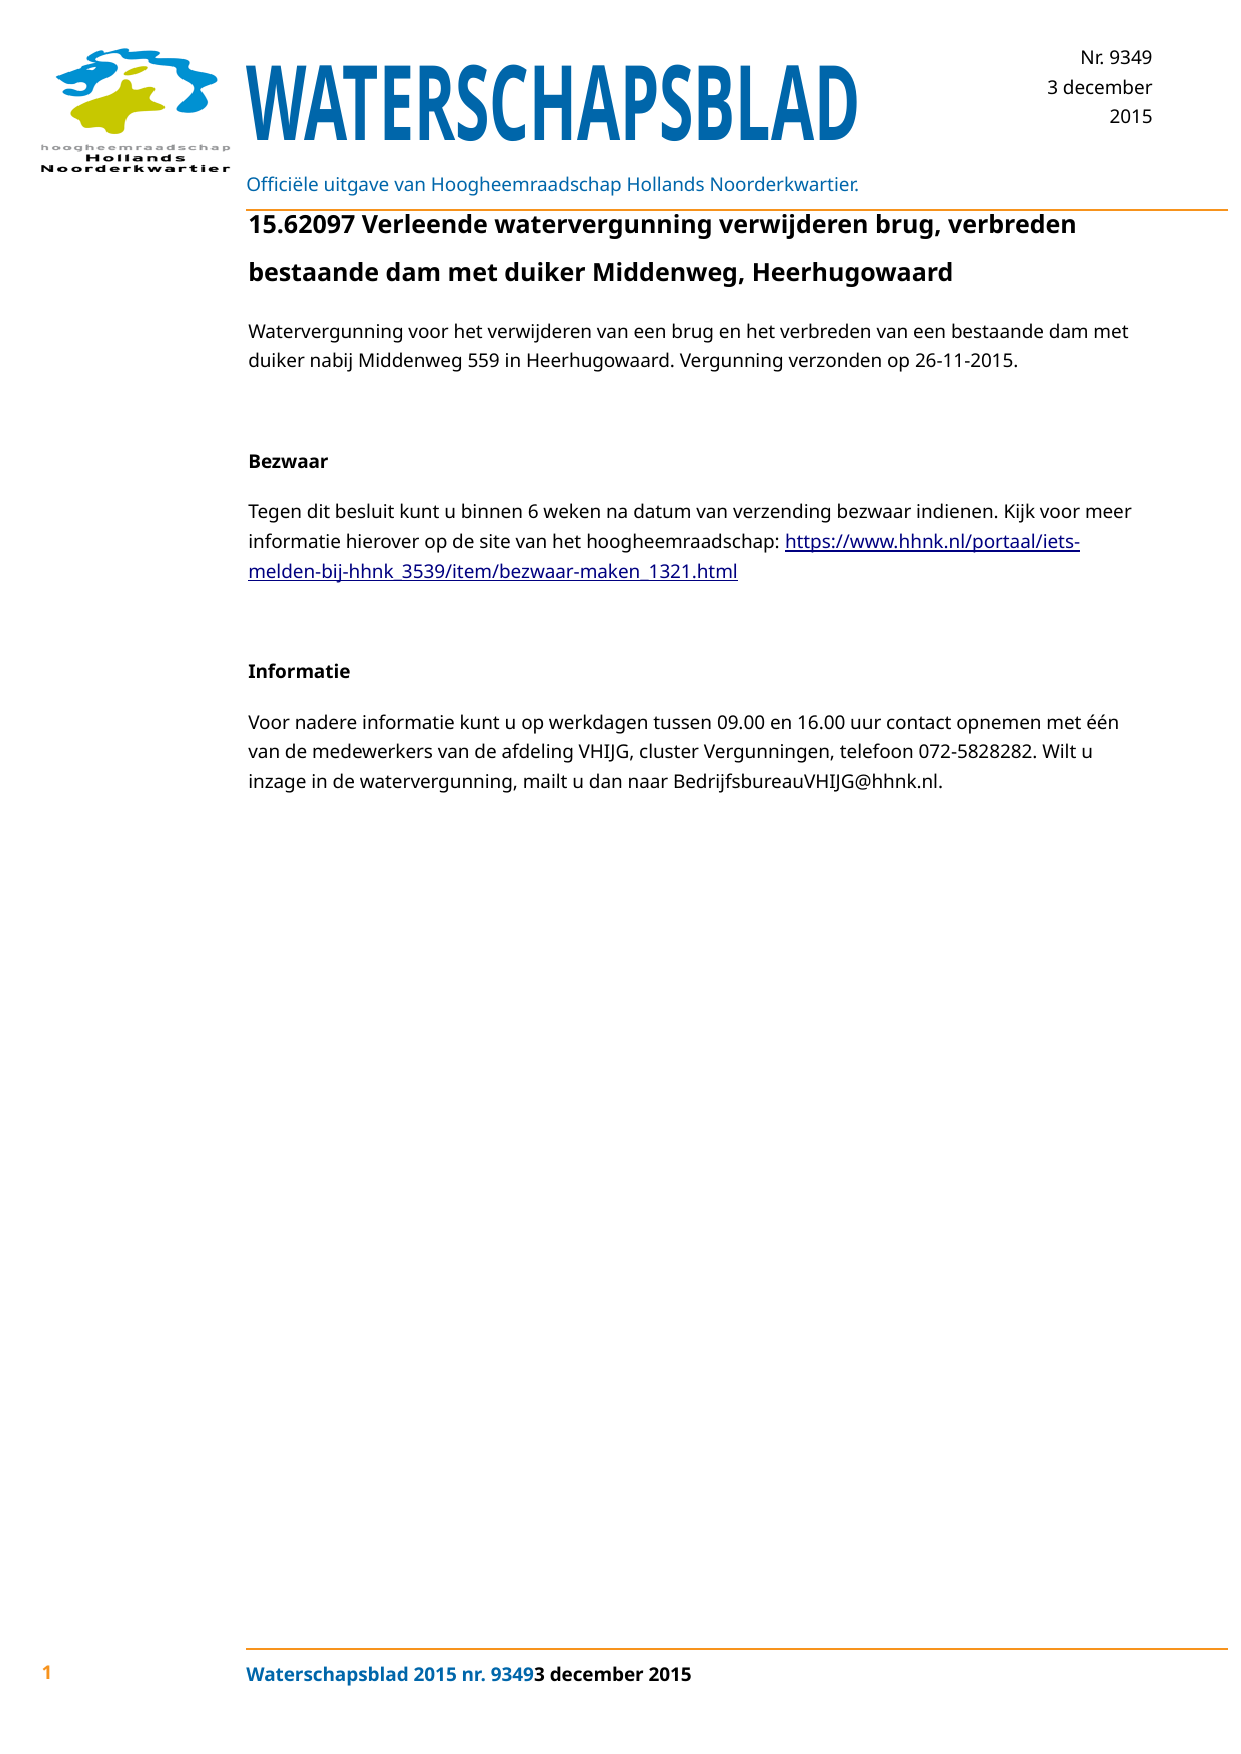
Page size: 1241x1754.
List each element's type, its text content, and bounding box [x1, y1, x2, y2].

picture [41, 47, 231, 172]
text Tegen dit besluit kunt u binnen 6 weken na datum van verzending bezwaar indienen. Kijk voor meer informatie hierover op de site van het hoogheemraadschap: https://www.hhnk.nl/portaal/iets-melden-bij-hhnk_3539/item/bezwaar-maken_1321.html [248, 499, 1152, 584]
text Informatie [248, 659, 1152, 684]
text Bezwaar [248, 448, 1152, 474]
text Voor nadere informatie kunt u op werkdagen tussen 09.00 en 16.00 uur contact opnemen met één van de medewerkers van de afdeling VHIJG, cluster Vergunningen, telefoon 072-5828282. Wilt u inzage in de watervergunning, mailt u dan naar BedrijfsbureauVHIJG@hhnk.nl. [248, 709, 1152, 794]
text 15.62097 Verleende watervergunning verwijderen brug, verbreden bestaande dam met duiker Middenweg, Heerhugowaard [248, 211, 1152, 288]
text Watervergunning voor het verwijderen van een brug en het verbreden van een bestaande dam met duiker nabij Middenweg 559 in Heerhugowaard. Vergunning verzonden op 26-11-2015. [248, 318, 1152, 373]
